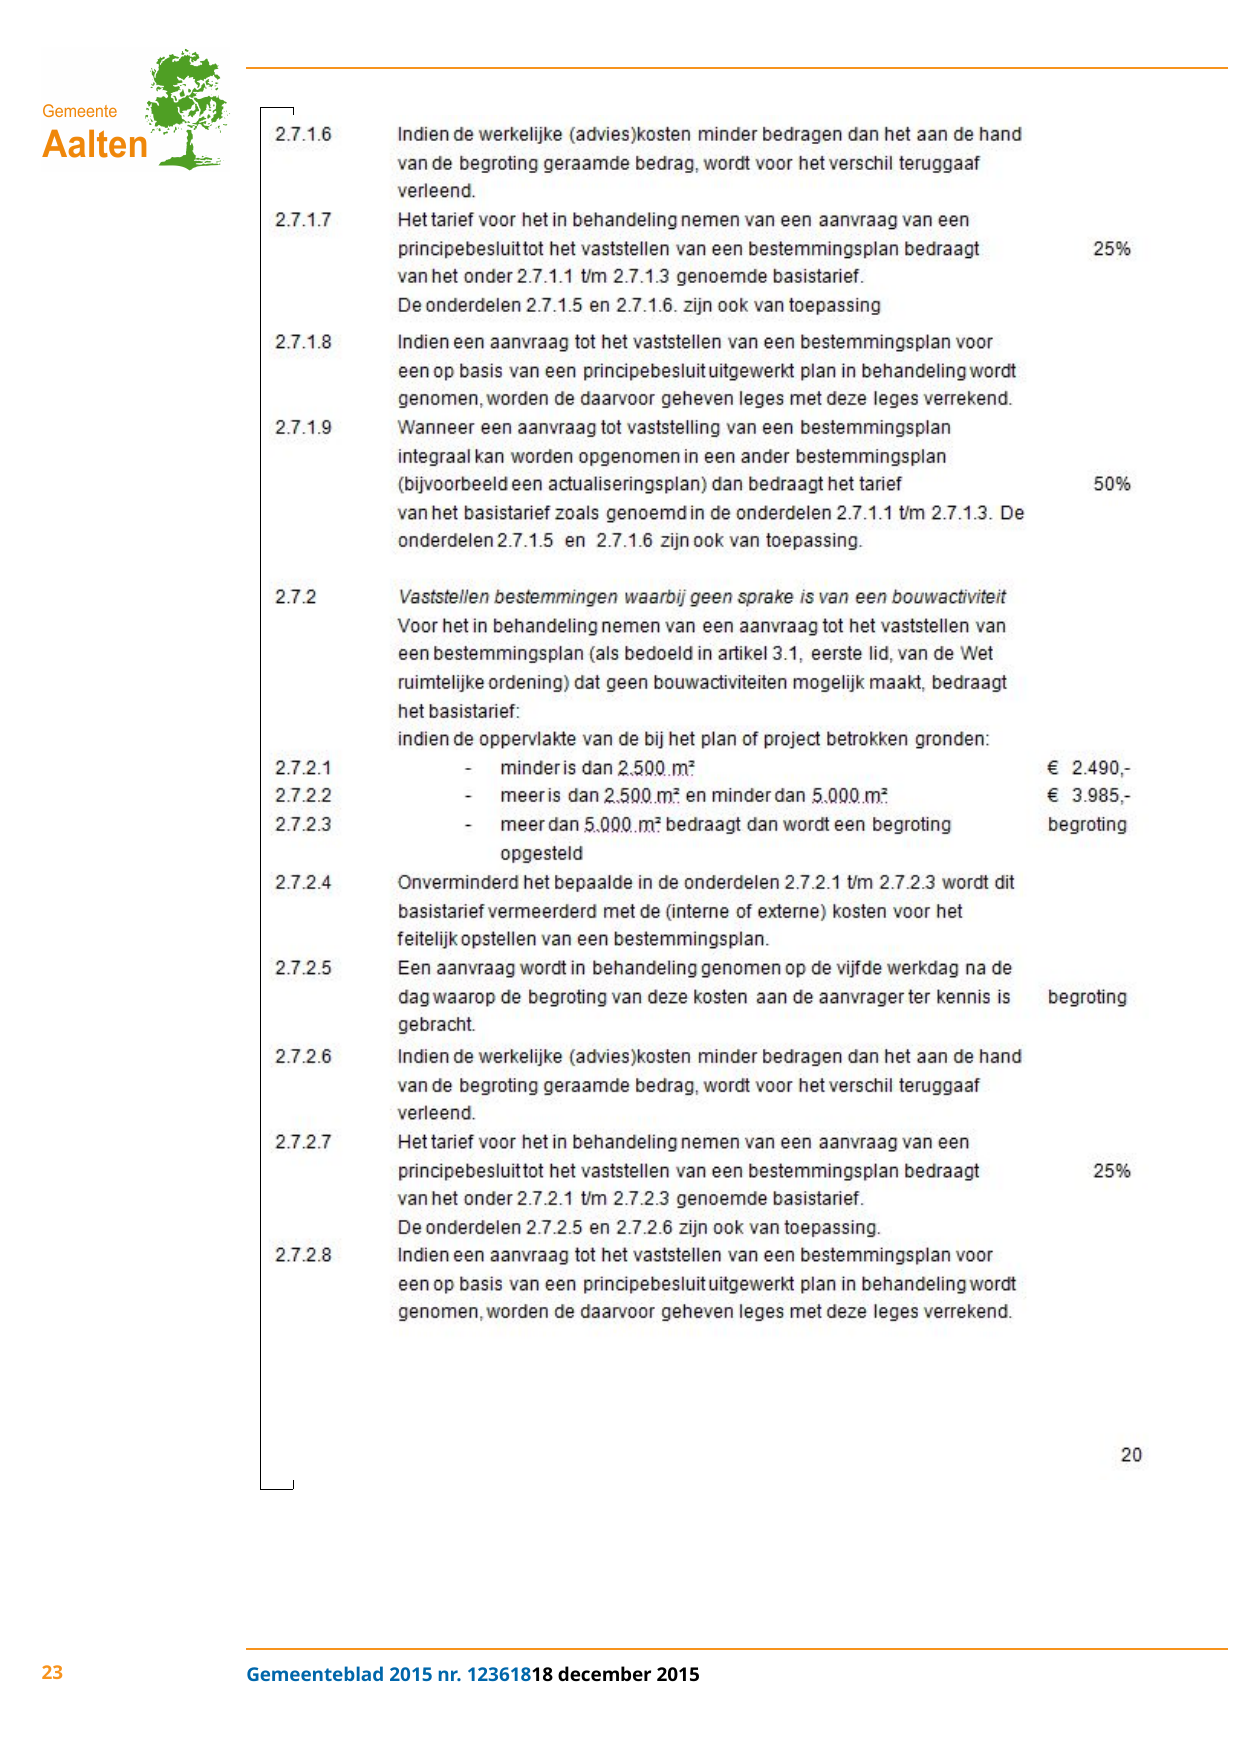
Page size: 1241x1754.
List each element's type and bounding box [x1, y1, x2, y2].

picture [41, 47, 231, 172]
picture [268, 115, 1155, 1480]
